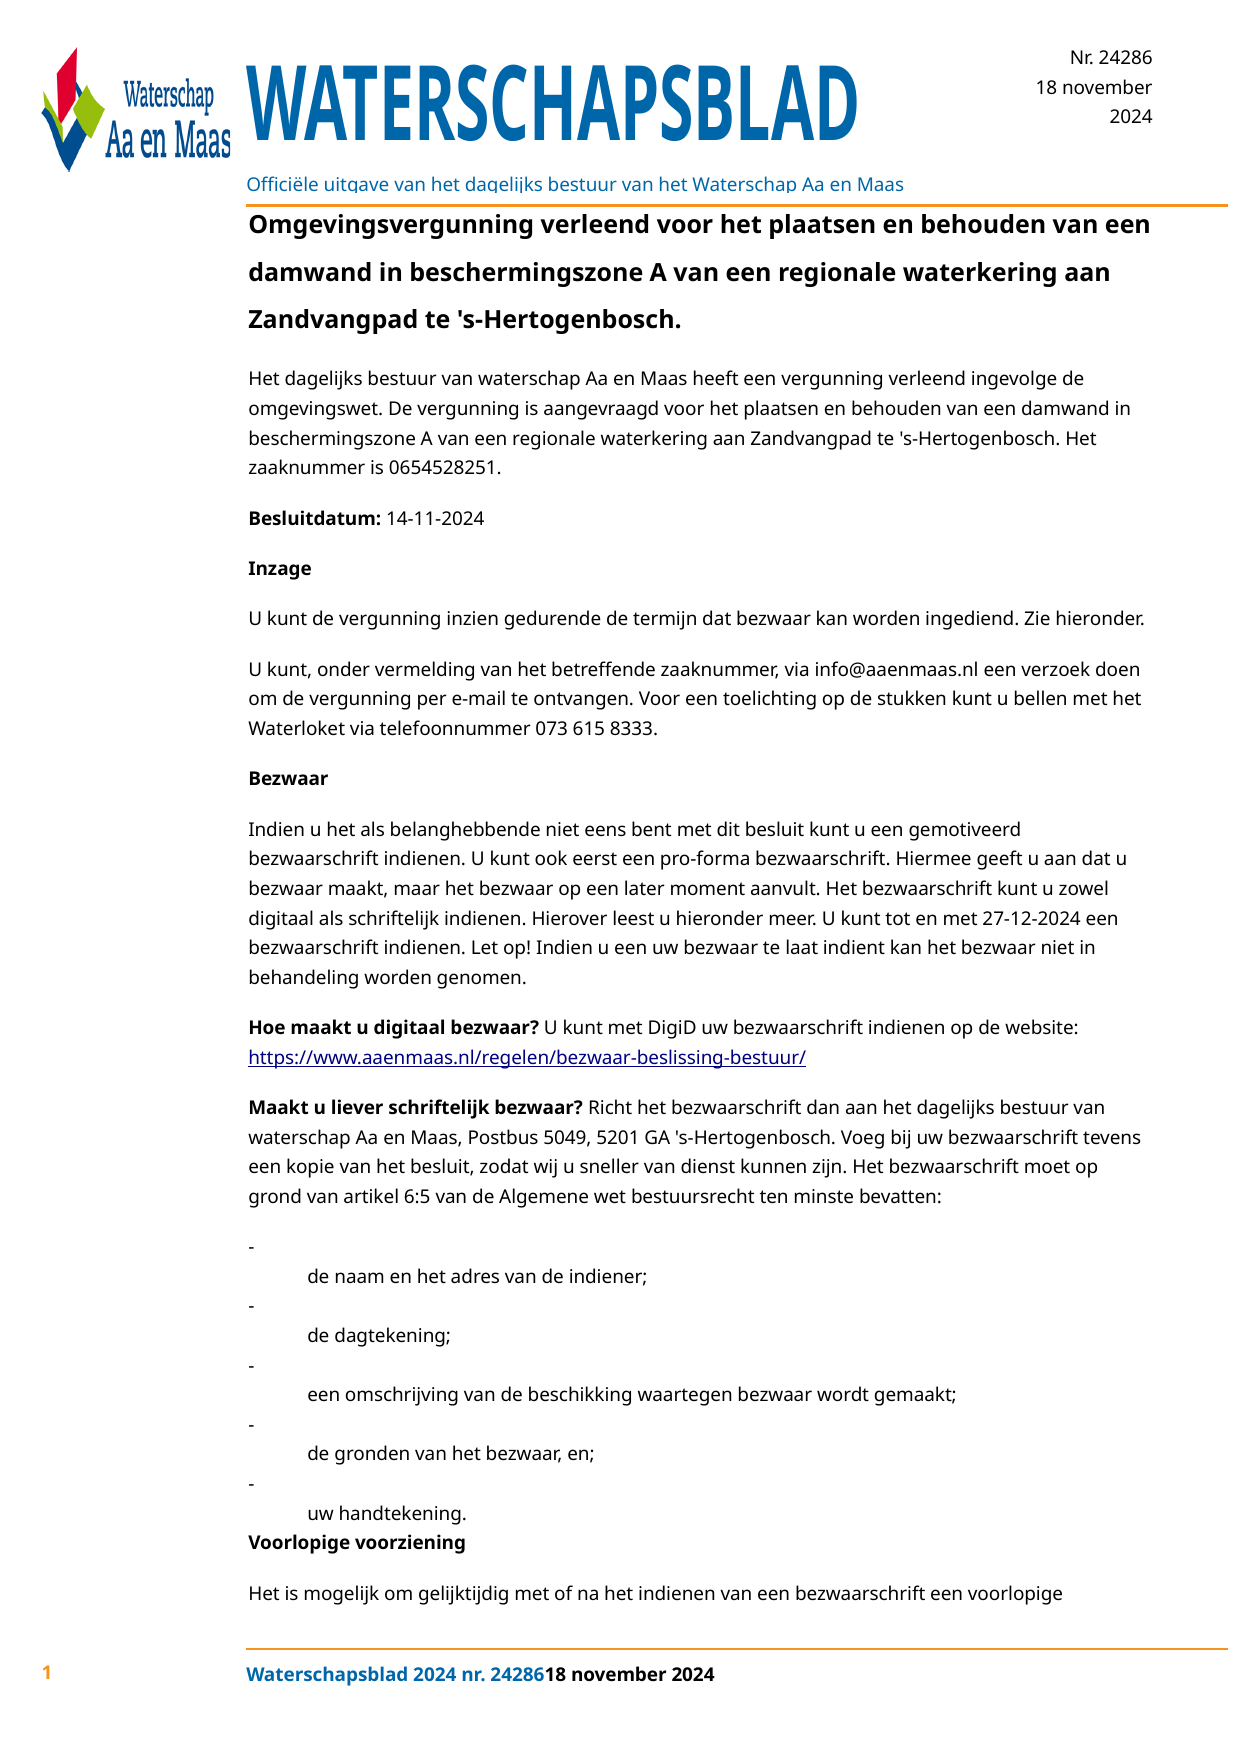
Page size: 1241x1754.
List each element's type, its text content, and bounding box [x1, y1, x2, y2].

text Voorlopige voorziening [248, 1529, 1152, 1555]
list een omschrijving van de beschikking waartegen bezwaar wordt gemaakt; [248, 1381, 1152, 1407]
text U kunt, onder vermelding van het betreffende zaaknummer, via info@aaenmaas.nl een verzoek doen om de vergunning per e-mail te ontvangen. Voor een toelichting op de stukken kunt u bellen met het Waterloket via telefoonnummer 073 615 8333. [248, 656, 1152, 741]
text Hoe maakt u digitaal bezwaar? U kunt met DigiD uw bezwaarschrift indienen op de website: https://www.aaenmaas.nl/regelen/bezwaar-beslissing-bestuur/ [248, 1014, 1152, 1069]
list de gronden van het bezwaar, en; [248, 1441, 1152, 1466]
list de dagtekening; [248, 1322, 1152, 1348]
text Inzage [248, 555, 1152, 581]
text Het dagelijks bestuur van waterschap Aa en Maas heeft een vergunning verleend ingevolge de omgevingswet. De vergunning is aangevraagd voor het plaatsen en behouden van een damwand in beschermingszone A van een regionale waterkering aan Zandvangpad te 's-Hertogenbosch. Het zaaknummer is 0654528251. [248, 366, 1152, 480]
list de naam en het adres van de indiener; [248, 1263, 1152, 1289]
text Omgevingsvergunning verleend voor het plaatsen en behouden van een damwand in beschermingszone A van een regionale waterkering aan Zandvangpad te 's-Hertogenbosch. [248, 207, 1152, 336]
text Maakt u liever schriftelijk bezwaar? Richt het bezwaarschrift dan aan het dagelijks bestuur van waterschap Aa en Maas, Postbus 5049, 5201 GA 's-Hertogenbosch. Voeg bij uw bezwaarschrift tevens een kopie van het besluit, zodat wij u sneller van dienst kunnen zijn. Het bezwaarschrift moet op grond van artikel 6:5 van de Algemene wet bestuursrecht ten minste bevatten: [248, 1094, 1152, 1209]
picture [41, 47, 231, 172]
text Besluitdatum: 14-11-2024 [248, 505, 1152, 530]
text Het is mogelijk om gelijktijdig met of na het indienen van een bezwaarschrift een voorlopige [248, 1580, 1152, 1605]
text Bezwaar [248, 766, 1152, 791]
text Indien u het als belanghebbende niet eens bent met dit besluit kunt u een gemotiveerd bezwaarschrift indienen. U kunt ook eerst een pro-forma bezwaarschrift. Hiermee geeft u aan dat u bezwaar maakt, maar het bezwaar op een later moment aanvult. Het bezwaarschrift kunt u zowel digitaal als schriftelijk indienen. Hierover leest u hieronder meer. U kunt tot en met 27-12-2024 een bezwaarschrift indienen. Let op! Indien u een uw bezwaar te laat indient kan het bezwaar niet in behandeling worden genomen. [248, 816, 1152, 989]
text U kunt de vergunning inzien gedurende de termijn dat bezwaar kan worden ingediend. Zie hieronder. [248, 606, 1152, 631]
list uw handtekening. [248, 1500, 1152, 1525]
